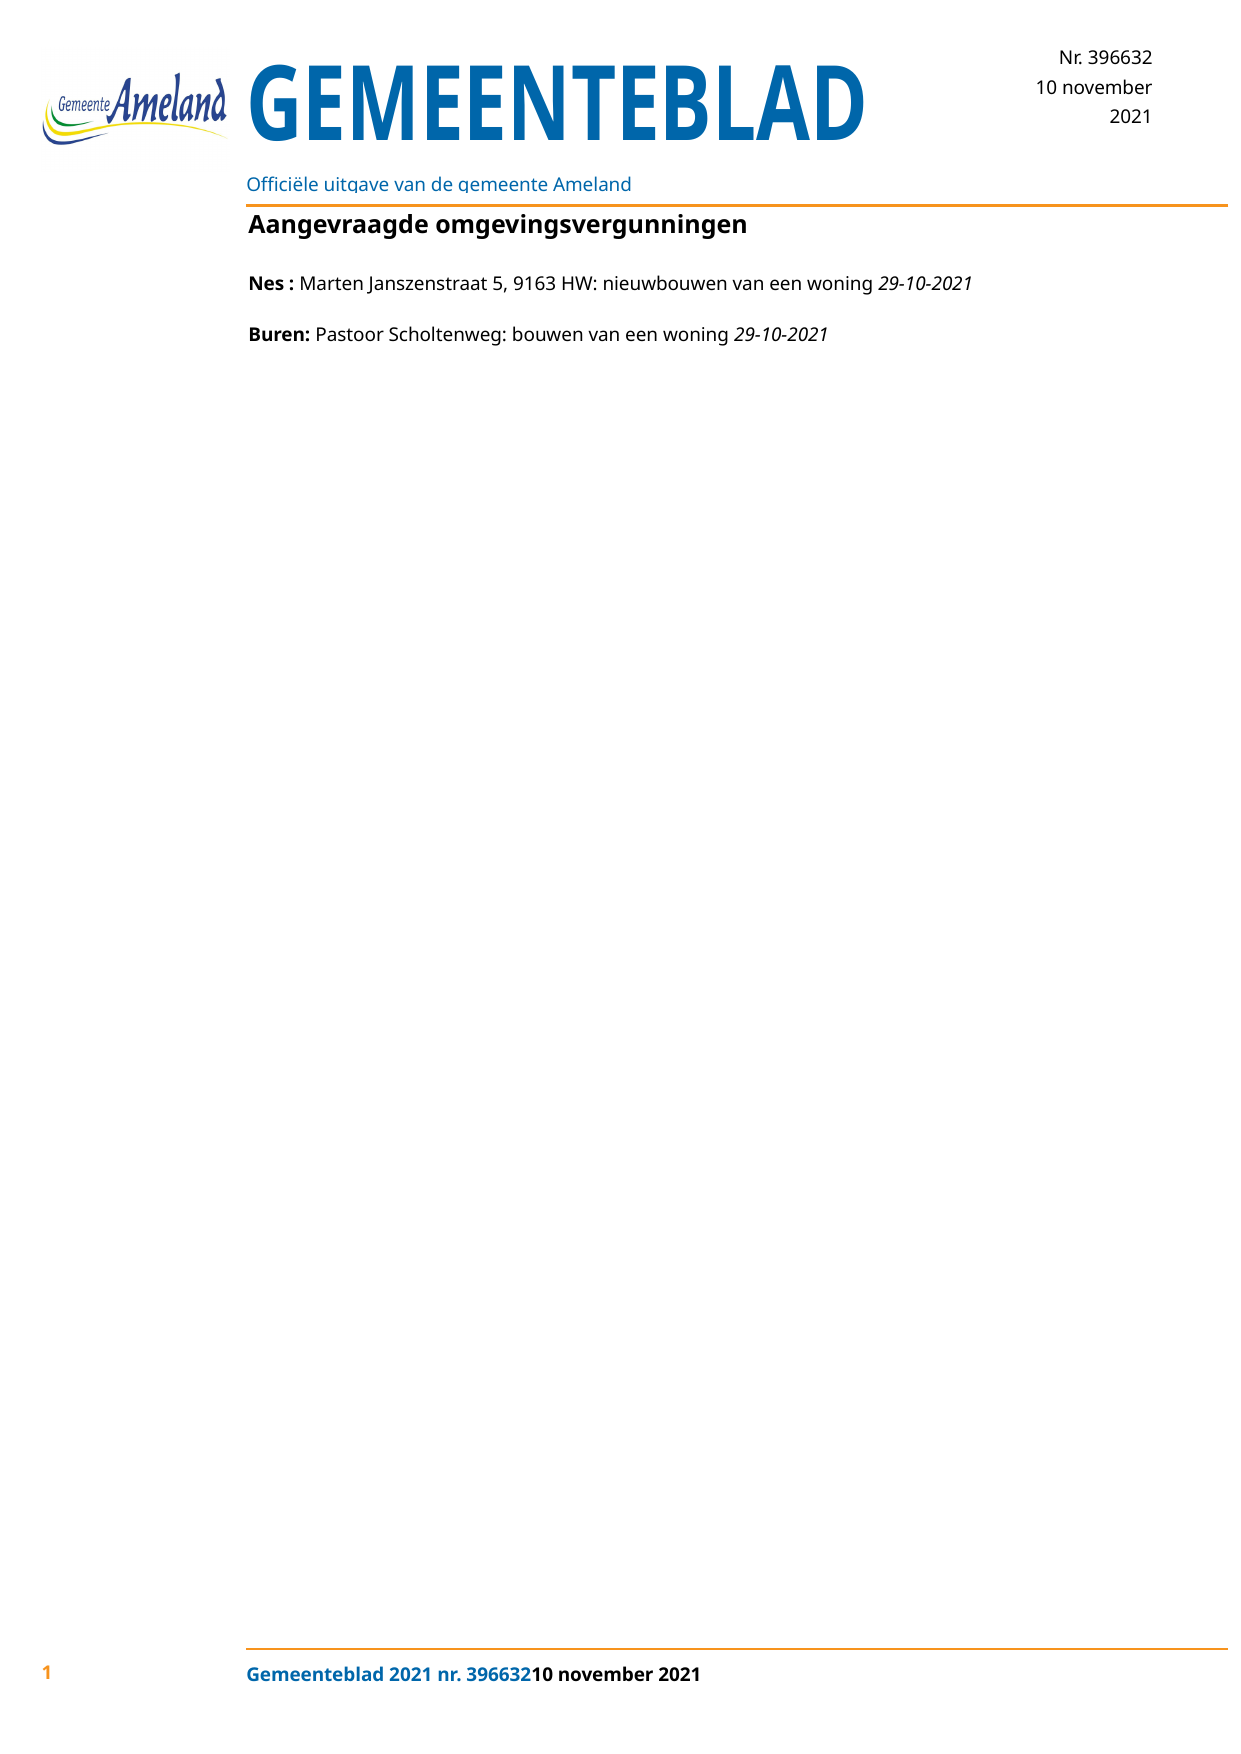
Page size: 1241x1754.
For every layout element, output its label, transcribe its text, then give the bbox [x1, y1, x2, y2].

text Nes : Marten Janszenstraat 5, 9163 HW: nieuwbouwen van een woning 29-10-2021 [248, 270, 1152, 296]
text Aangevraagde omgevingsvergunningen [248, 207, 1152, 241]
text Buren: Pastoor Scholtenweg: bouwen van een woning 29-10-2021 [248, 321, 1152, 346]
picture [41, 47, 231, 172]
